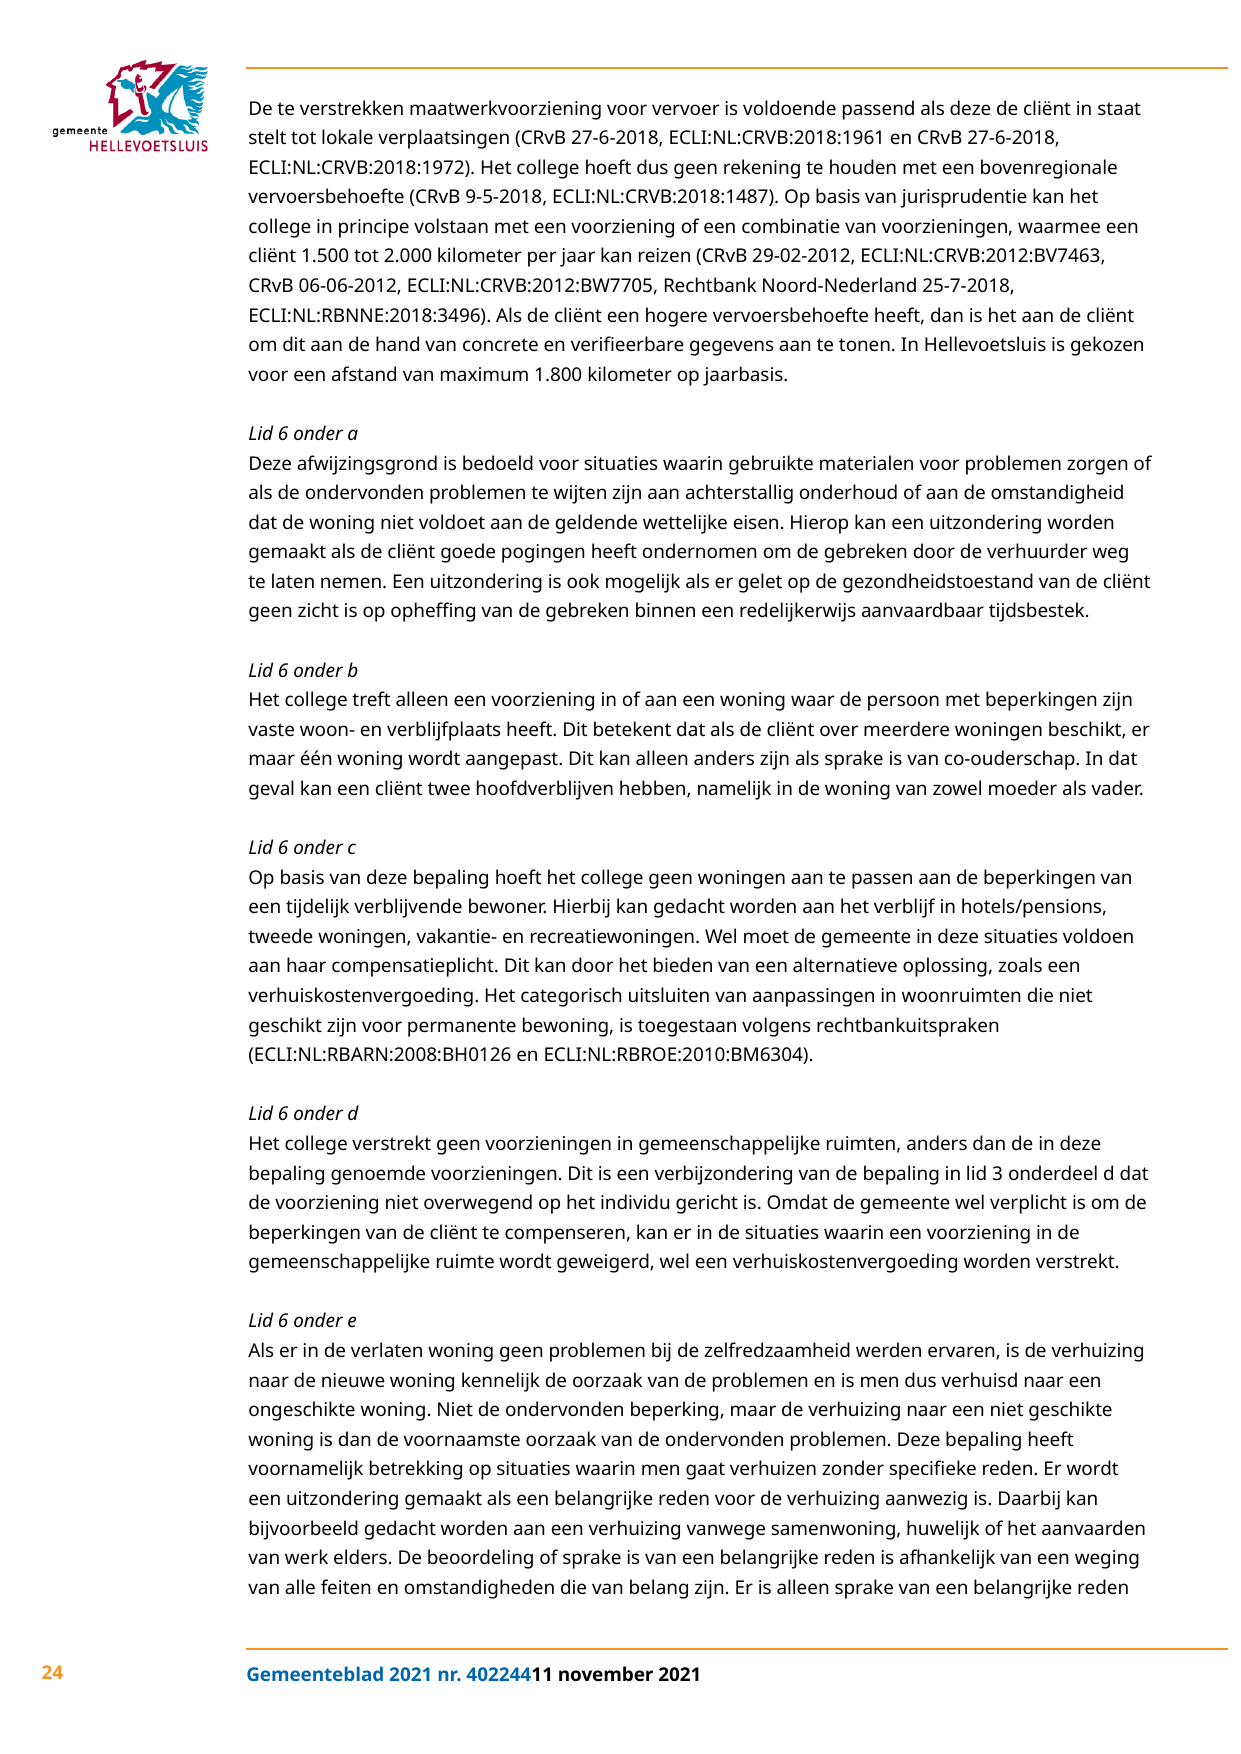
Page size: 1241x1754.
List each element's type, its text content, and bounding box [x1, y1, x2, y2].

text Het college verstrekt geen voorzieningen in gemeenschappelijke ruimten, anders dan de in deze bepaling genoemde voorzieningen. Dit is een verbijzondering van de bepaling in lid 3 onderdeel d dat de voorziening niet overwegend op het individu gericht is. Omdat de gemeente wel verplicht is om de beperkingen van de cliënt te compenseren, kan er in de situaties waarin een voorziening in de gemeenschappelijke ruimte wordt geweigerd, wel een verhuiskostenvergoeding worden verstrekt. [248, 1130, 1152, 1274]
text Lid 6 onder a [248, 420, 1152, 446]
text Lid 6 onder c [248, 834, 1152, 860]
picture [41, 47, 231, 172]
text Lid 6 onder b [248, 657, 1152, 683]
text Het college treft alleen een voorziening in of aan een woning waar de persoon met beperkingen zijn vaste woon- en verblijfplaats heeft. Dit betekent dat als de cliënt over meerdere woningen beschikt, er maar één woning wordt aangepast. Dit kan alleen anders zijn als sprake is van co-ouderschap. In dat geval kan een cliënt twee hoofdverblijven hebben, namelijk in de woning van zowel moeder als vader. [248, 686, 1152, 801]
text Lid 6 onder e [248, 1308, 1152, 1333]
text Lid 6 onder d [248, 1101, 1152, 1126]
text Op basis van deze bepaling hoeft het college geen woningen aan te passen aan de beperkingen van een tijdelijk verblijvende bewoner. Hierbij kan gedacht worden aan het verblijf in hotels/pensions, tweede woningen, vakantie‐ en recreatiewoningen. Wel moet de gemeente in deze situaties voldoen aan haar compensatieplicht. Dit kan door het bieden van een alternatieve oplossing, zoals een verhuiskostenvergoeding. Het categorisch uitsluiten van aanpassingen in woonruimten die niet geschikt zijn voor permanente bewoning, is toegestaan volgens rechtbankuitspraken (ECLI:NL:RBARN:2008:BH0126 en ECLI:NL:RBROE:2010:BM6304). [248, 864, 1152, 1067]
text De te verstrekken maatwerkvoorziening voor vervoer is voldoende passend als deze de cliënt in staat stelt tot lokale verplaatsingen (CRvB 27-6-2018, ECLI:NL:CRVB:2018:1961 en CRvB 27-6-2018, ECLI:NL:CRVB:2018:1972). Het college hoeft dus geen rekening te houden met een bovenregionale vervoersbehoefte (CRvB 9-5-2018, ECLI:NL:CRVB:2018:1487). Op basis van jurisprudentie kan het college in principe volstaan met een voorziening of een combinatie van voorzieningen, waarmee een cliënt 1.500 tot 2.000 kilometer per jaar kan reizen (CRvB 29-02-2012, ECLI:NL:CRVB:2012:BV7463, CRvB 06-06-2012, ECLI:NL:CRVB:2012:BW7705, Rechtbank Noord-Nederland 25-7-2018, ECLI:NL:RBNNE:2018:3496). Als de cliënt een hogere vervoersbehoefte heeft, dan is het aan de cliënt om dit aan de hand van concrete en verifieerbare gegevens aan te tonen. In Hellevoetsluis is gekozen voor een afstand van maximum 1.800 kilometer op jaarbasis. [248, 95, 1152, 387]
text Deze afwijzingsgrond is bedoeld voor situaties waarin gebruikte materialen voor problemen zorgen of als de ondervonden problemen te wijten zijn aan achterstallig onderhoud of aan de omstandigheid dat de woning niet voldoet aan de geldende wettelijke eisen. Hierop kan een uitzondering worden gemaakt als de cliënt goede pogingen heeft ondernomen om de gebreken door de verhuurder weg te laten nemen. Een uitzondering is ook mogelijk als er gelet op de gezondheidstoestand van de cliënt geen zicht is op opheffing van de gebreken binnen een redelijkerwijs aanvaardbaar tijdsbestek. [248, 450, 1152, 623]
text Als er in de verlaten woning geen problemen bij de zelfredzaamheid werden ervaren, is de verhuizing naar de nieuwe woning kennelijk de oorzaak van de problemen en is men dus verhuisd naar een ongeschikte woning. Niet de ondervonden beperking, maar de verhuizing naar een niet geschikte woning is dan de voornaamste oorzaak van de ondervonden problemen. Deze bepaling heeft voornamelijk betrekking op situaties waarin men gaat verhuizen zonder specifieke reden. Er wordt een uitzondering gemaakt als een belangrijke reden voor de verhuizing aanwezig is. Daarbij kan bijvoorbeeld gedacht worden aan een verhuizing vanwege samenwoning, huwelijk of het aanvaarden van werk elders. De beoordeling of sprake is van een belangrijke reden is afhankelijk van een weging van alle feiten en omstandigheden die van belang zijn. Er is alleen sprake van een belangrijke reden [248, 1337, 1152, 1600]
